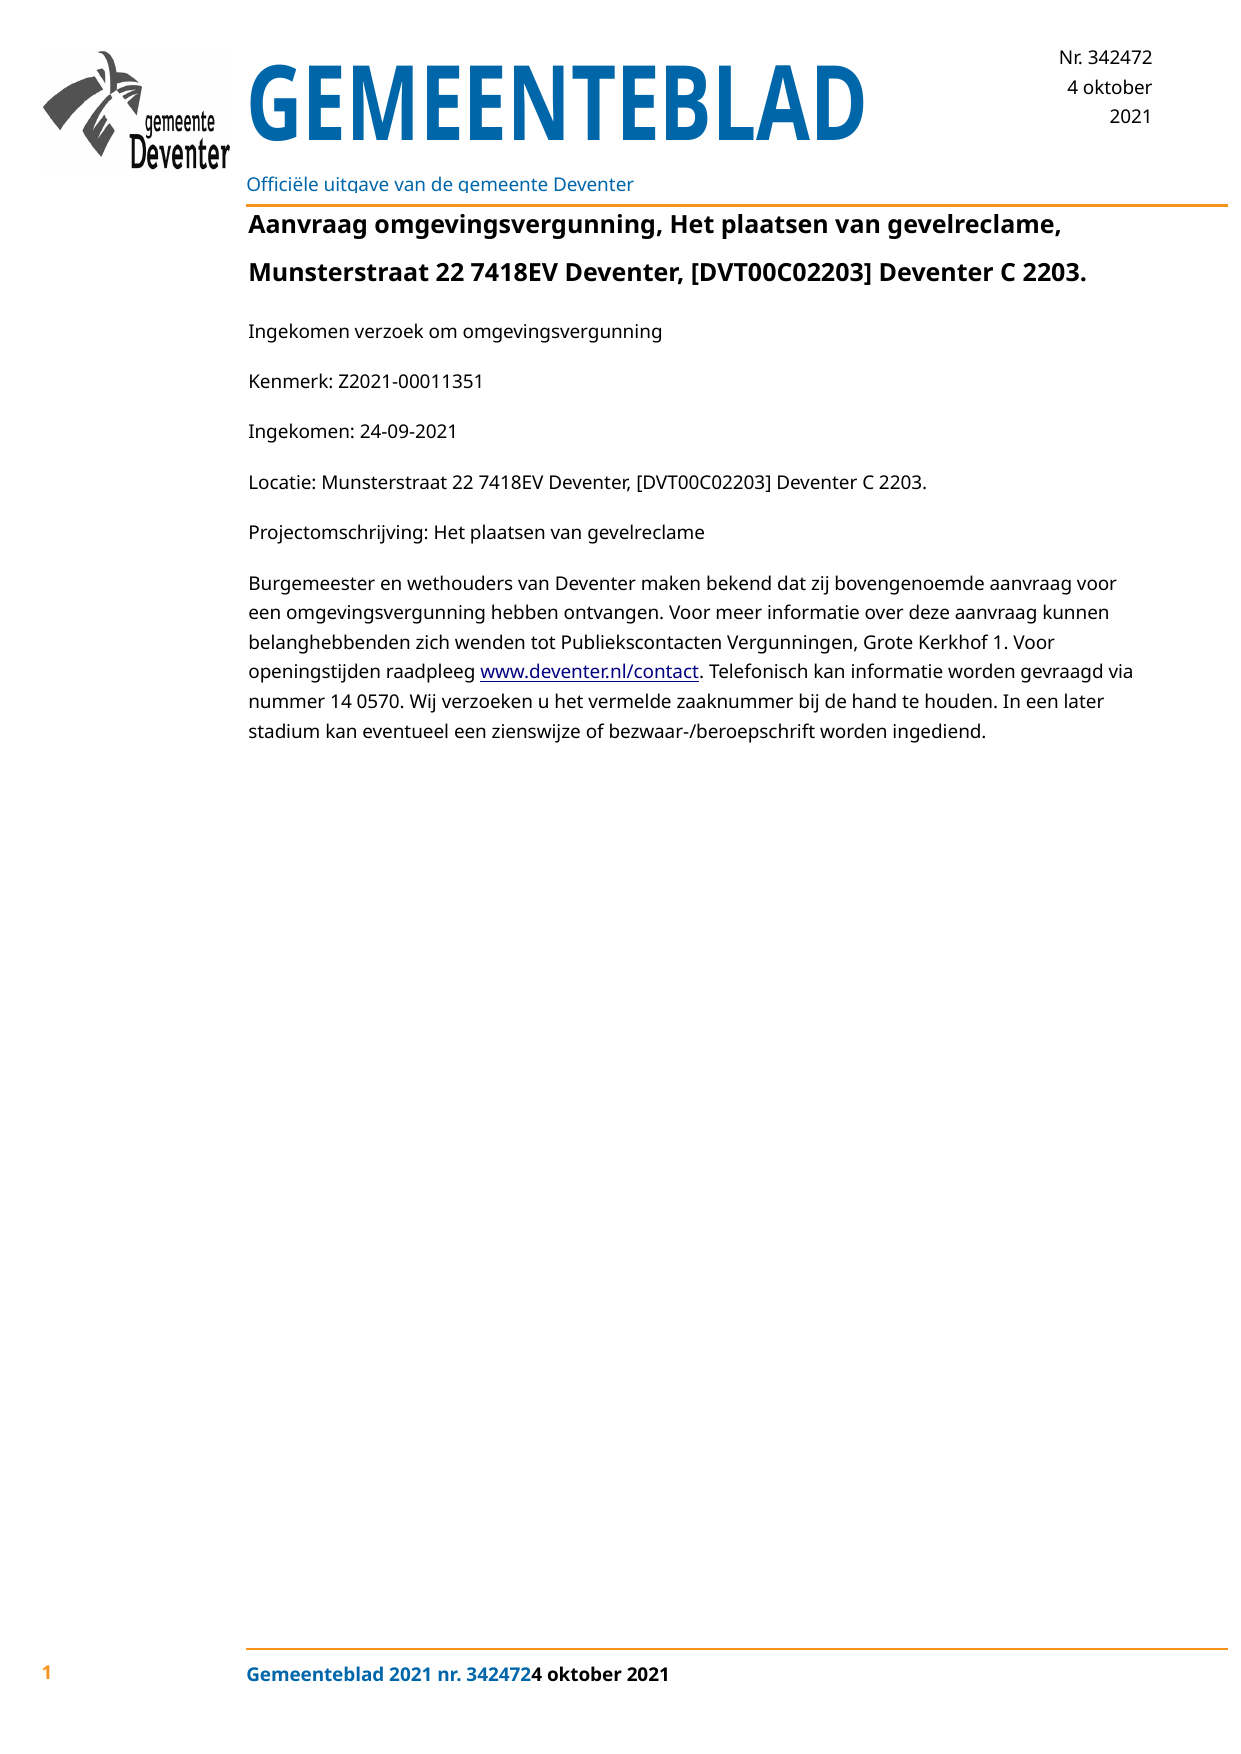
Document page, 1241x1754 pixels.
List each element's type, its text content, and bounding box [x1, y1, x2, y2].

text Projectomschrijving: Het plaatsen van gevelreclame [248, 519, 1152, 545]
text Aanvraag omgevingsvergunning, Het plaatsen van gevelreclame, Munsterstraat 22 7418EV Deventer, [DVT00C02203] Deventer C 2203. [248, 207, 1152, 288]
text Ingekomen verzoek om omgevingsvergunning [248, 318, 1152, 344]
text Kenmerk: Z2021-00011351 [248, 368, 1152, 394]
picture [41, 47, 231, 172]
text Ingekomen: 24-09-2021 [248, 419, 1152, 444]
text Burgemeester en wethouders van Deventer maken bekend dat zij bovengenoemde aanvraag voor een omgevingsvergunning hebben ontvangen. Voor meer informatie over deze aanvraag kunnen belanghebbenden zich wenden tot Publiekscontacten Vergunningen, Grote Kerkhof 1. Voor openingstijden raadpleeg www.deventer.nl/contact. Telefonisch kan informatie worden gevraagd via nummer 14 0570. Wij verzoeken u het vermelde zaaknummer bij de hand te houden. In een later stadium kan eventueel een zienswijze of bezwaar-/beroepschrift worden ingediend. [248, 570, 1152, 744]
text Locatie: Munsterstraat 22 7418EV Deventer, [DVT00C02203] Deventer C 2203. [248, 469, 1152, 495]
